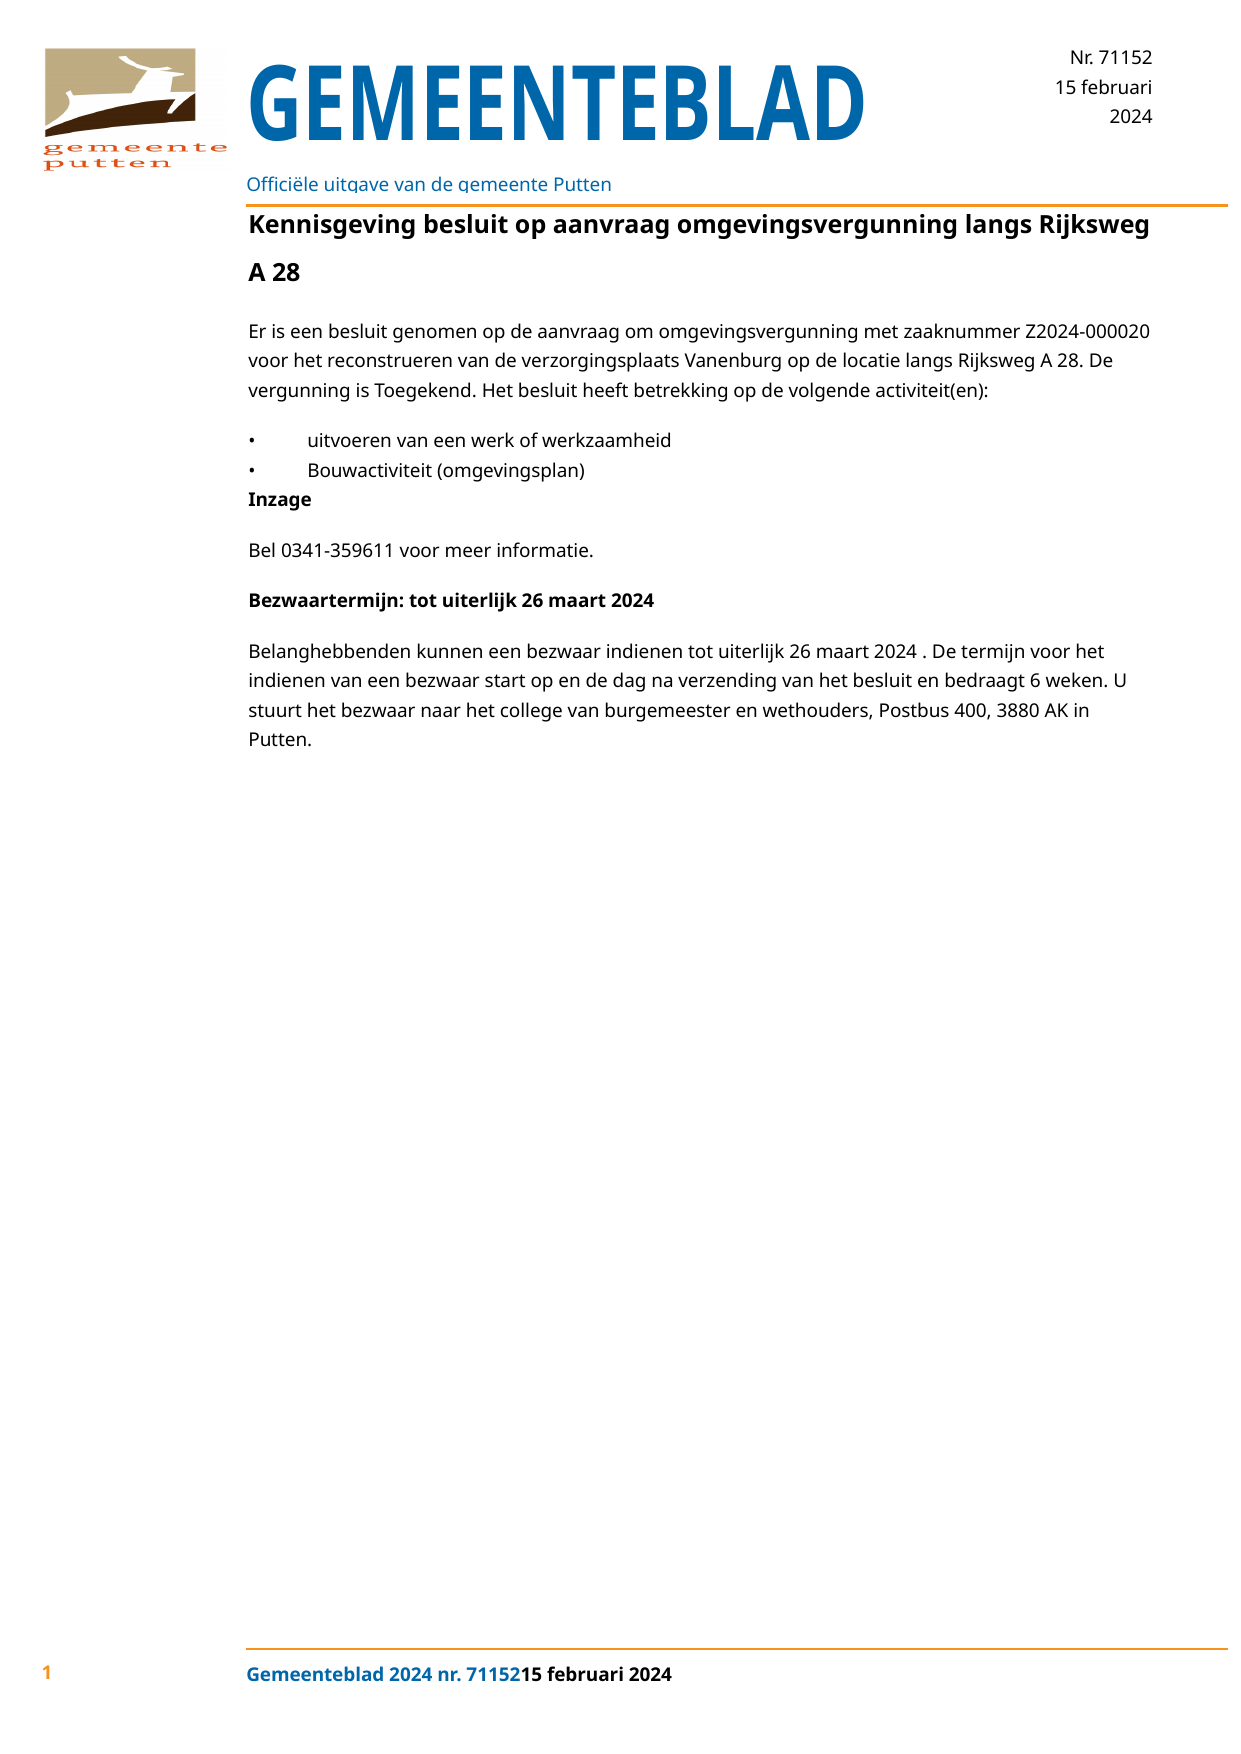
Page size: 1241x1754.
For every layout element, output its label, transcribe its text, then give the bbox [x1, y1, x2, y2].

text Kennisgeving besluit op aanvraag omgevingsvergunning langs Rijksweg A 28 [248, 207, 1152, 288]
text Bezwaartermijn: tot uiterlijk 26 maart 2024 [248, 587, 1152, 613]
text Belanghebbenden kunnen een bezwaar indienen tot uiterlijk 26 maart 2024 . De termijn voor het indienen van een bezwaar start op en de dag na verzending van het besluit en bedraagt 6 weken. U stuurt het bezwaar naar het college van burgemeester en wethouders, Postbus 400, 3880 AK in Putten. [248, 638, 1152, 752]
picture [41, 47, 231, 172]
list uitvoeren van een werk of werkzaamheid [248, 427, 1152, 453]
text Bel 0341-359611 voor meer informatie. [248, 537, 1152, 563]
text Er is een besluit genomen op de aanvraag om omgevingsvergunning met zaaknummer Z2024-000020 voor het reconstrueren van de verzorgingsplaats Vanenburg op de locatie langs Rijksweg A 28. De vergunning is Toegekend. Het besluit heeft betrekking op de volgende activiteit(en): [248, 318, 1152, 403]
text Inzage [248, 487, 1152, 512]
list Bouwactiviteit (omgevingsplan) [248, 457, 1152, 483]
